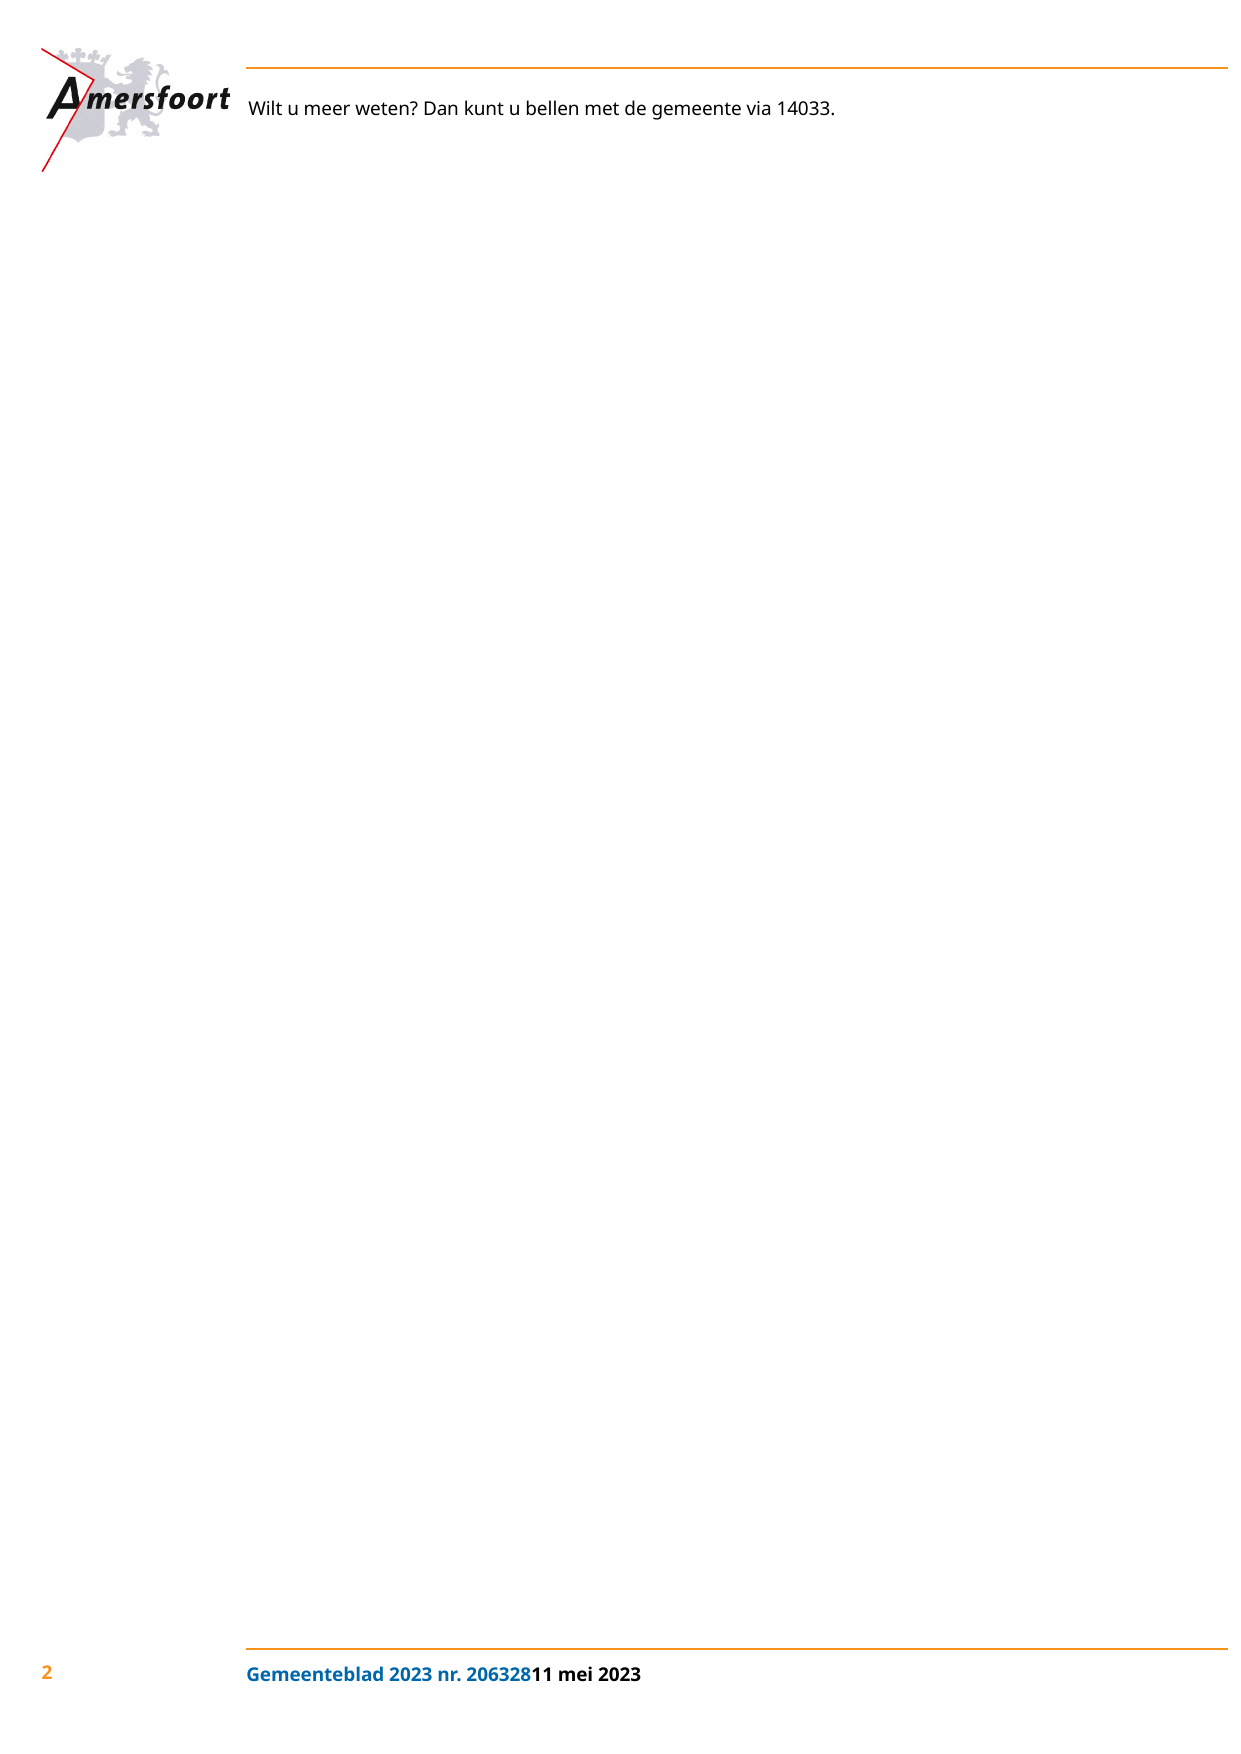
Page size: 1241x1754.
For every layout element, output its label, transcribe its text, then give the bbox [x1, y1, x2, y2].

picture [41, 47, 231, 172]
text Wilt u meer weten? Dan kunt u bellen met de gemeente via 14033. [248, 95, 1152, 121]
